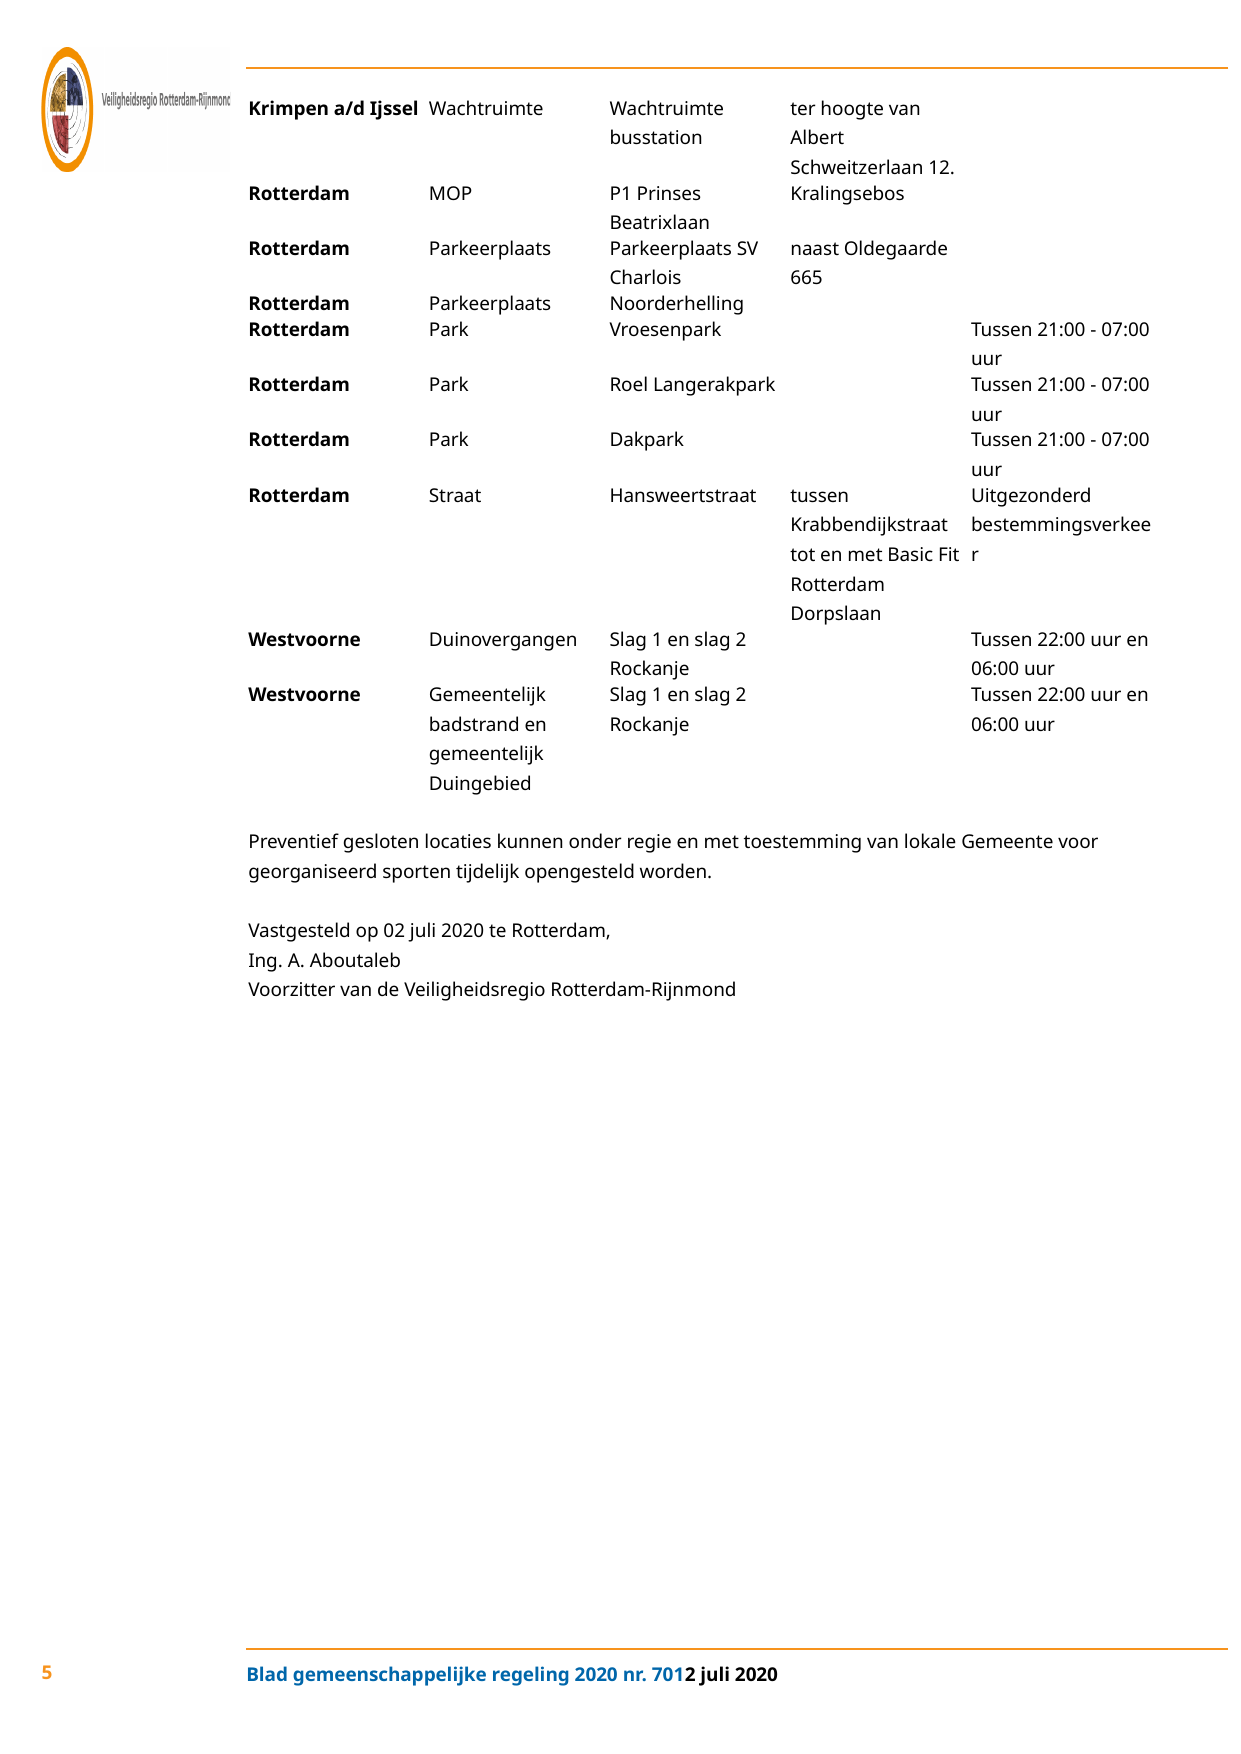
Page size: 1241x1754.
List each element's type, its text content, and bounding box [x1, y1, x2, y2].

table_cell Slag 1 en slag 2 Rockanje [609, 626, 790, 681]
table_cell Rotterdam [248, 235, 429, 290]
table_cell Rotterdam [248, 482, 429, 626]
table_cell [971, 95, 1152, 180]
table_cell naast Oldegaarde 665 [790, 235, 971, 290]
text Ing. A. Aboutaleb [248, 947, 1152, 973]
table_cell Tussen 22:00 uur en 06:00 uur [971, 681, 1152, 796]
table_cell Wachtruimte busstation [609, 95, 790, 180]
table_cell Parkeerplaats [429, 290, 609, 316]
table_cell Hansweertstraat [609, 482, 790, 626]
table_cell Parkeerplaats [429, 235, 609, 290]
table_cell Tussen 21:00 - 07:00 uur [971, 371, 1152, 427]
table_cell P1 Prinses Beatrixlaan [609, 180, 790, 235]
text Preventief gesloten locaties kunnen onder regie en met toestemming van lokale Gemeente voor georganiseerd sporten tijdelijk opengesteld worden. [248, 829, 1152, 884]
table_cell Park [429, 371, 609, 427]
table_cell Straat [429, 482, 609, 626]
text Voorzitter van de Veiligheidsregio Rotterdam-Rijnmond [248, 977, 1152, 1002]
table_cell Noorderhelling [609, 290, 790, 316]
table_cell Dakpark [609, 427, 790, 482]
table_cell Rotterdam [248, 371, 429, 427]
table_cell [790, 316, 971, 371]
table_cell [790, 290, 971, 316]
table_cell Duinovergangen [429, 626, 609, 681]
table_cell [790, 681, 971, 796]
table_cell Tussen 21:00 - 07:00 uur [971, 427, 1152, 482]
table_cell Uitgezonderd bestemmingsverkeer [971, 482, 1152, 626]
table_cell [790, 427, 971, 482]
table_cell Roel Langerakpark [609, 371, 790, 427]
table_cell [790, 626, 971, 681]
table_cell [971, 235, 1152, 290]
table_cell ter hoogte van Albert Schweitzerlaan 12. [790, 95, 971, 180]
table_cell [971, 290, 1152, 316]
table_cell Vroesenpark [609, 316, 790, 371]
table_cell Rotterdam [248, 290, 429, 316]
table_cell Tussen 21:00 - 07:00 uur [971, 316, 1152, 371]
table_cell Slag 1 en slag 2 Rockanje [609, 681, 790, 796]
table_cell Westvoorne [248, 681, 429, 796]
table_cell tussen Krabbendijkstraat tot en met Basic Fit Rotterdam Dorpslaan [790, 482, 971, 626]
table_cell Rotterdam [248, 427, 429, 482]
table_cell Park [429, 427, 609, 482]
table_cell [971, 180, 1152, 235]
table_cell Tussen 22:00 uur en 06:00 uur [971, 626, 1152, 681]
table_cell Parkeerplaats SV Charlois [609, 235, 790, 290]
table_cell Rotterdam [248, 180, 429, 235]
text Vastgesteld op 02 juli 2020 te Rotterdam, [248, 917, 1152, 943]
picture [41, 47, 231, 172]
table_cell Park [429, 316, 609, 371]
table_cell Krimpen a/d Ijssel [248, 95, 429, 180]
table_cell Kralingsebos [790, 180, 971, 235]
table_cell MOP [429, 180, 609, 235]
table_cell [790, 371, 971, 427]
table_cell Rotterdam [248, 316, 429, 371]
table_cell Westvoorne [248, 626, 429, 681]
table_cell Wachtruimte [429, 95, 609, 180]
table_cell Gemeentelijk badstrand en gemeentelijk Duingebied [429, 681, 609, 796]
